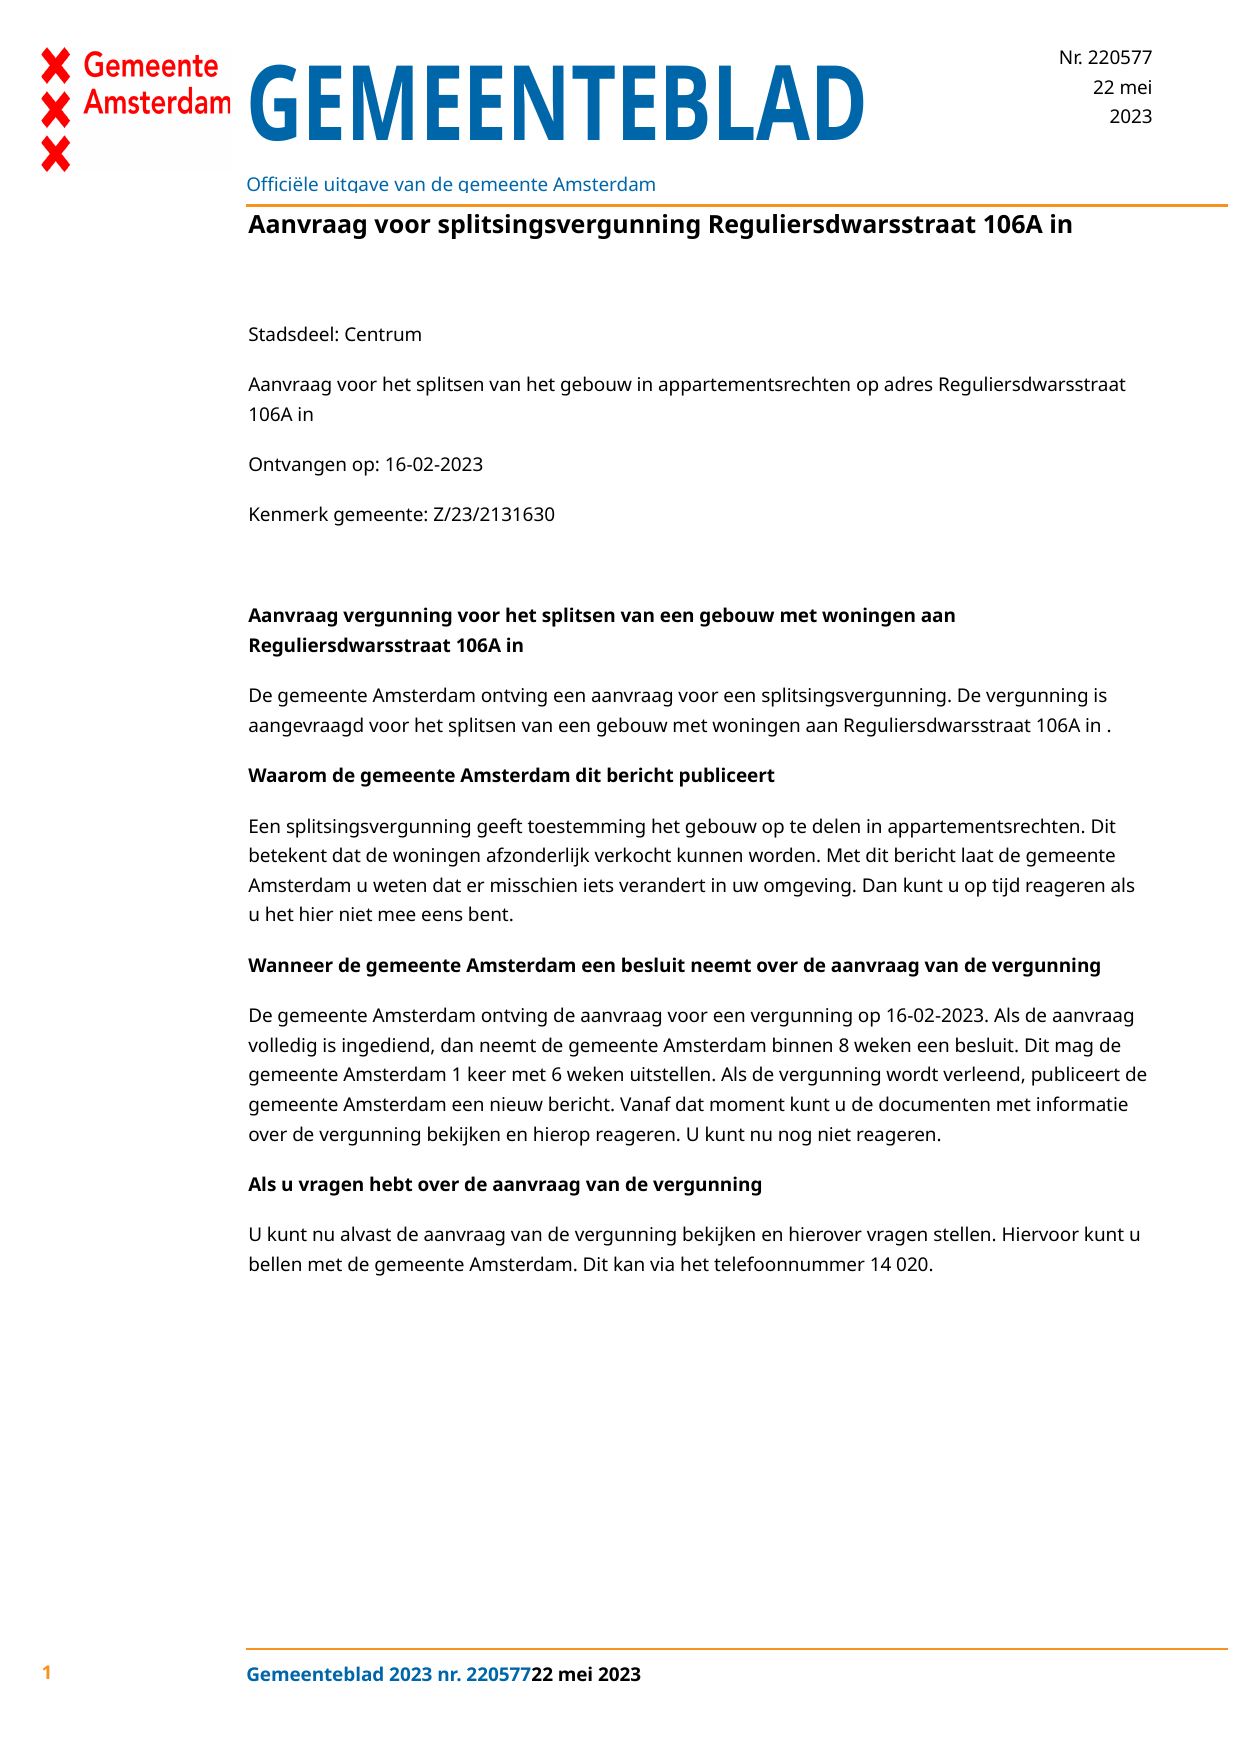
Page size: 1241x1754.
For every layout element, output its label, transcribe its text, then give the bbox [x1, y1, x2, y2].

text Waarom de gemeente Amsterdam dit bericht publiceert [248, 762, 1152, 788]
picture [41, 47, 231, 172]
text Stadsdeel: Centrum [248, 321, 1152, 346]
text De gemeente Amsterdam ontving een aanvraag voor een splitsingsvergunning. De vergunning is aangevraagd voor het splitsen van een gebouw met woningen aan Reguliersdwarsstraat 106A in . [248, 682, 1152, 738]
text Aanvraag voor het splitsen van het gebouw in appartementsrechten op adres Reguliersdwarsstraat 106A in [248, 371, 1152, 426]
text De gemeente Amsterdam ontving de aanvraag voor een vergunning op 16-02-2023. Als de aanvraag volledig is ingediend, dan neemt de gemeente Amsterdam binnen 8 weken een besluit. Dit mag de gemeente Amsterdam 1 keer met 6 weken uitstellen. Als de vergunning wordt verleend, publiceert de gemeente Amsterdam een nieuw bericht. Vanaf dat moment kunt u de documenten met informatie over de vergunning bekijken en hierop reageren. U kunt nu nog niet reageren. [248, 1002, 1152, 1146]
text U kunt nu alvast de aanvraag van de vergunning bekijken en hierover vragen stellen. Hiervoor kunt u bellen met de gemeente Amsterdam. Dit kan via het telefoonnummer 14 020. [248, 1222, 1152, 1277]
text Aanvraag voor splitsingsvergunning Reguliersdwarsstraat 106A in [248, 207, 1152, 241]
text Wanneer de gemeente Amsterdam een besluit neemt over de aanvraag van de vergunning [248, 952, 1152, 978]
text Kenmerk gemeente: Z/23/2131630 [248, 502, 1152, 527]
text Ontvangen op: 16-02-2023 [248, 451, 1152, 477]
text Aanvraag vergunning voor het splitsen van een gebouw met woningen aan Reguliersdwarsstraat 106A in [248, 602, 1152, 658]
text Als u vragen hebt over de aanvraag van de vergunning [248, 1171, 1152, 1197]
text Een splitsingsvergunning geeft toestemming het gebouw op te delen in appartementsrechten. Dit betekent dat de woningen afzonderlijk verkocht kunnen worden. Met dit bericht laat de gemeente Amsterdam u weten dat er misschien iets verandert in uw omgeving. Dan kunt u op tijd reageren als u het hier niet mee eens bent. [248, 813, 1152, 927]
